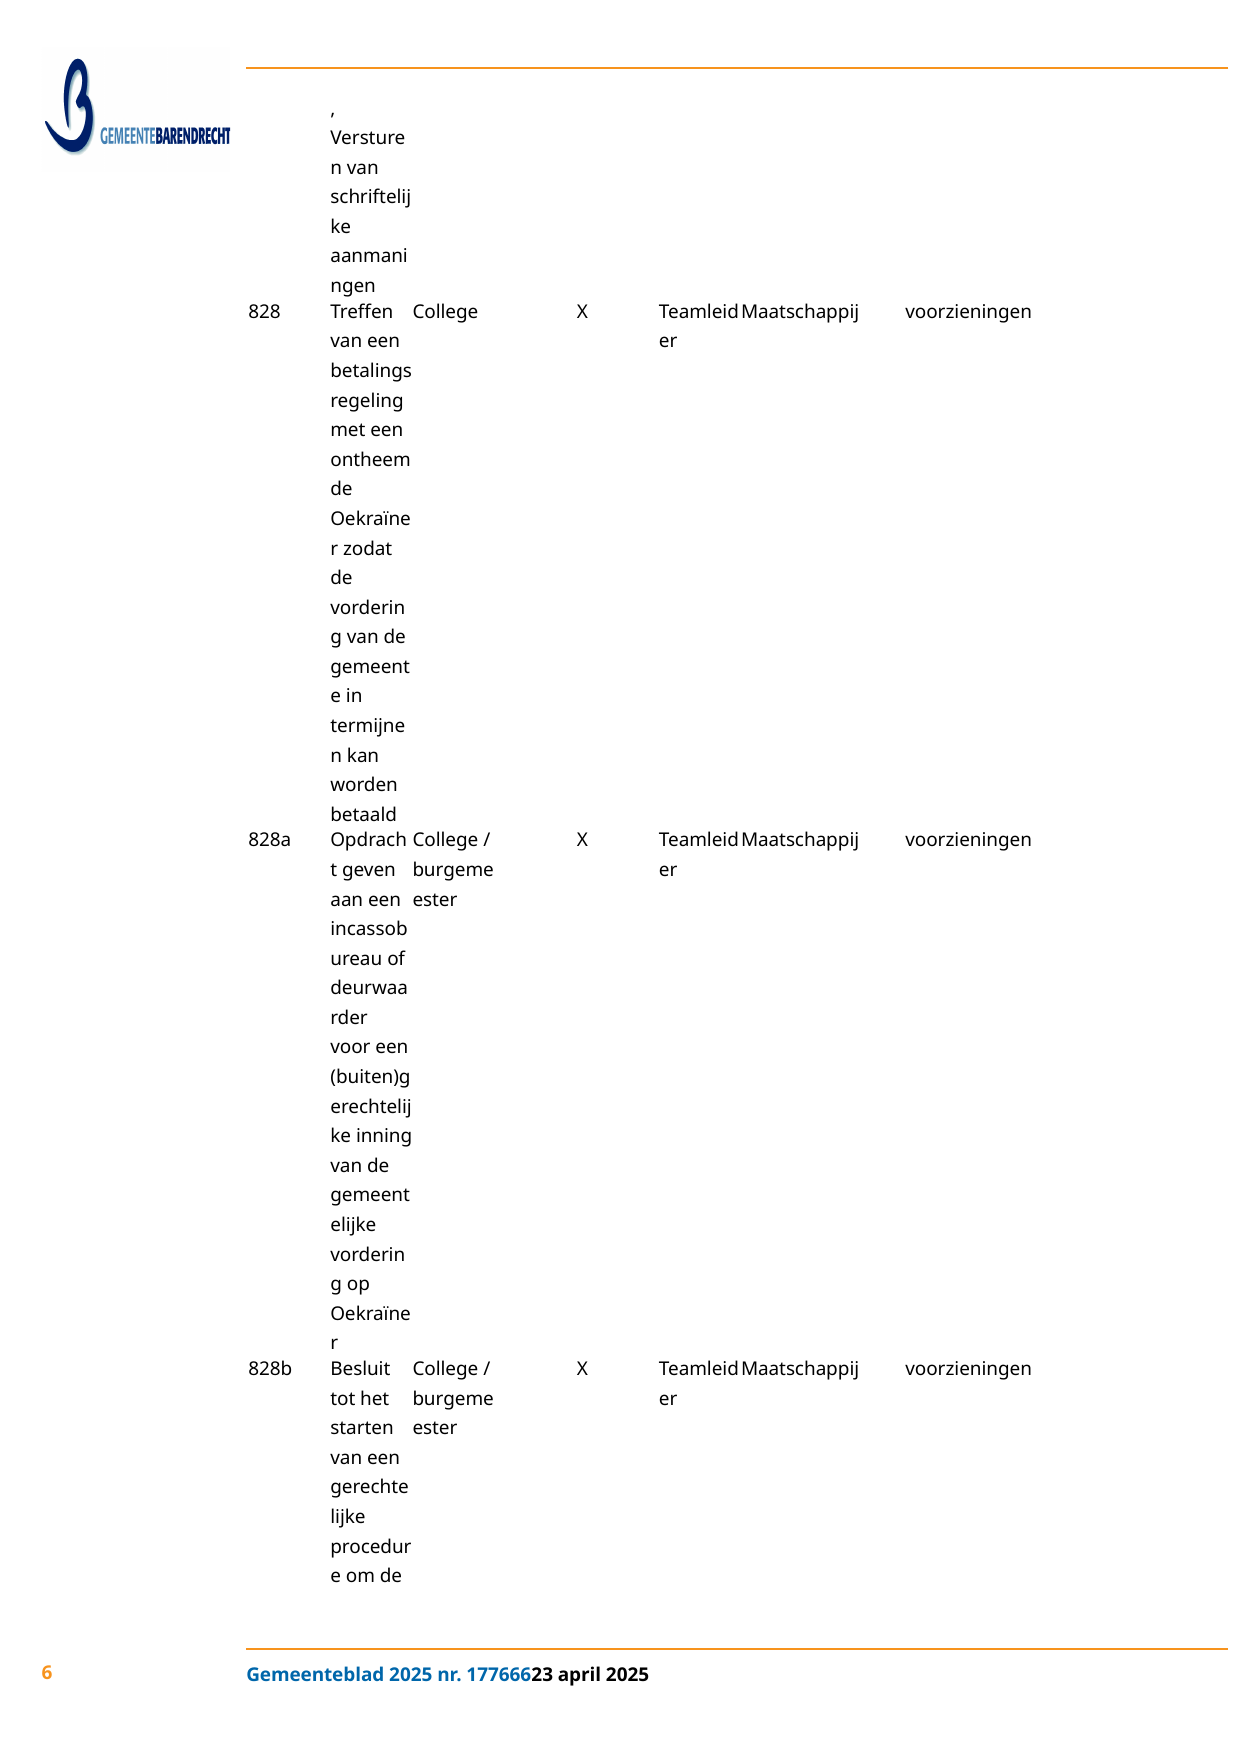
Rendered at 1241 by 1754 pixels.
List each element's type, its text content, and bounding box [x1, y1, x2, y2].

table_cell X [577, 1355, 659, 1588]
table_cell [494, 95, 577, 298]
table_cell , Versturen van schriftelijke aanmaningen [330, 95, 412, 298]
table_cell Maatschappij [741, 827, 905, 1355]
table_cell [659, 95, 741, 298]
table_cell College [412, 298, 494, 827]
table_cell [1069, 298, 1152, 827]
table_cell [248, 95, 330, 298]
table_cell Treffen van een betalingsregeling met een ontheemde Oekraïner zodat de vordering van de gemeente in termijnen kan worden betaald [330, 298, 412, 827]
table_cell 828b [248, 1355, 330, 1588]
table_cell [494, 1355, 577, 1588]
table_cell [741, 95, 905, 298]
picture [41, 47, 231, 172]
table_cell College / burgemeester [412, 1355, 494, 1588]
table_cell [905, 95, 1069, 298]
table_cell Besluit tot het starten van een gerechtelijke procedure om de [330, 1355, 412, 1588]
table_cell 828 [248, 298, 330, 827]
table_cell [494, 827, 577, 1355]
table_cell Teamleider [659, 298, 741, 827]
table_cell [1069, 827, 1152, 1355]
table_cell [1069, 95, 1152, 298]
table_cell voorzieningen [905, 827, 1069, 1355]
table_cell voorzieningen [905, 1355, 1069, 1588]
table_cell [1069, 1355, 1152, 1588]
table_cell Maatschappij [741, 1355, 905, 1588]
table_cell [412, 95, 494, 298]
table_cell X [577, 827, 659, 1355]
table_cell Opdracht geven aan een incassobureau of deurwaarder voor een (buiten)gerechtelijke inning van de gemeentelijke vordering op Oekraïner [330, 827, 412, 1355]
table_cell Teamleider [659, 827, 741, 1355]
table_cell X [577, 298, 659, 827]
table_cell College / burgemeester [412, 827, 494, 1355]
table_cell 828a [248, 827, 330, 1355]
table_cell [494, 298, 577, 827]
table_cell Maatschappij [741, 298, 905, 827]
table_cell [577, 95, 659, 298]
table_cell Teamleider [659, 1355, 741, 1588]
table_cell voorzieningen [905, 298, 1069, 827]
